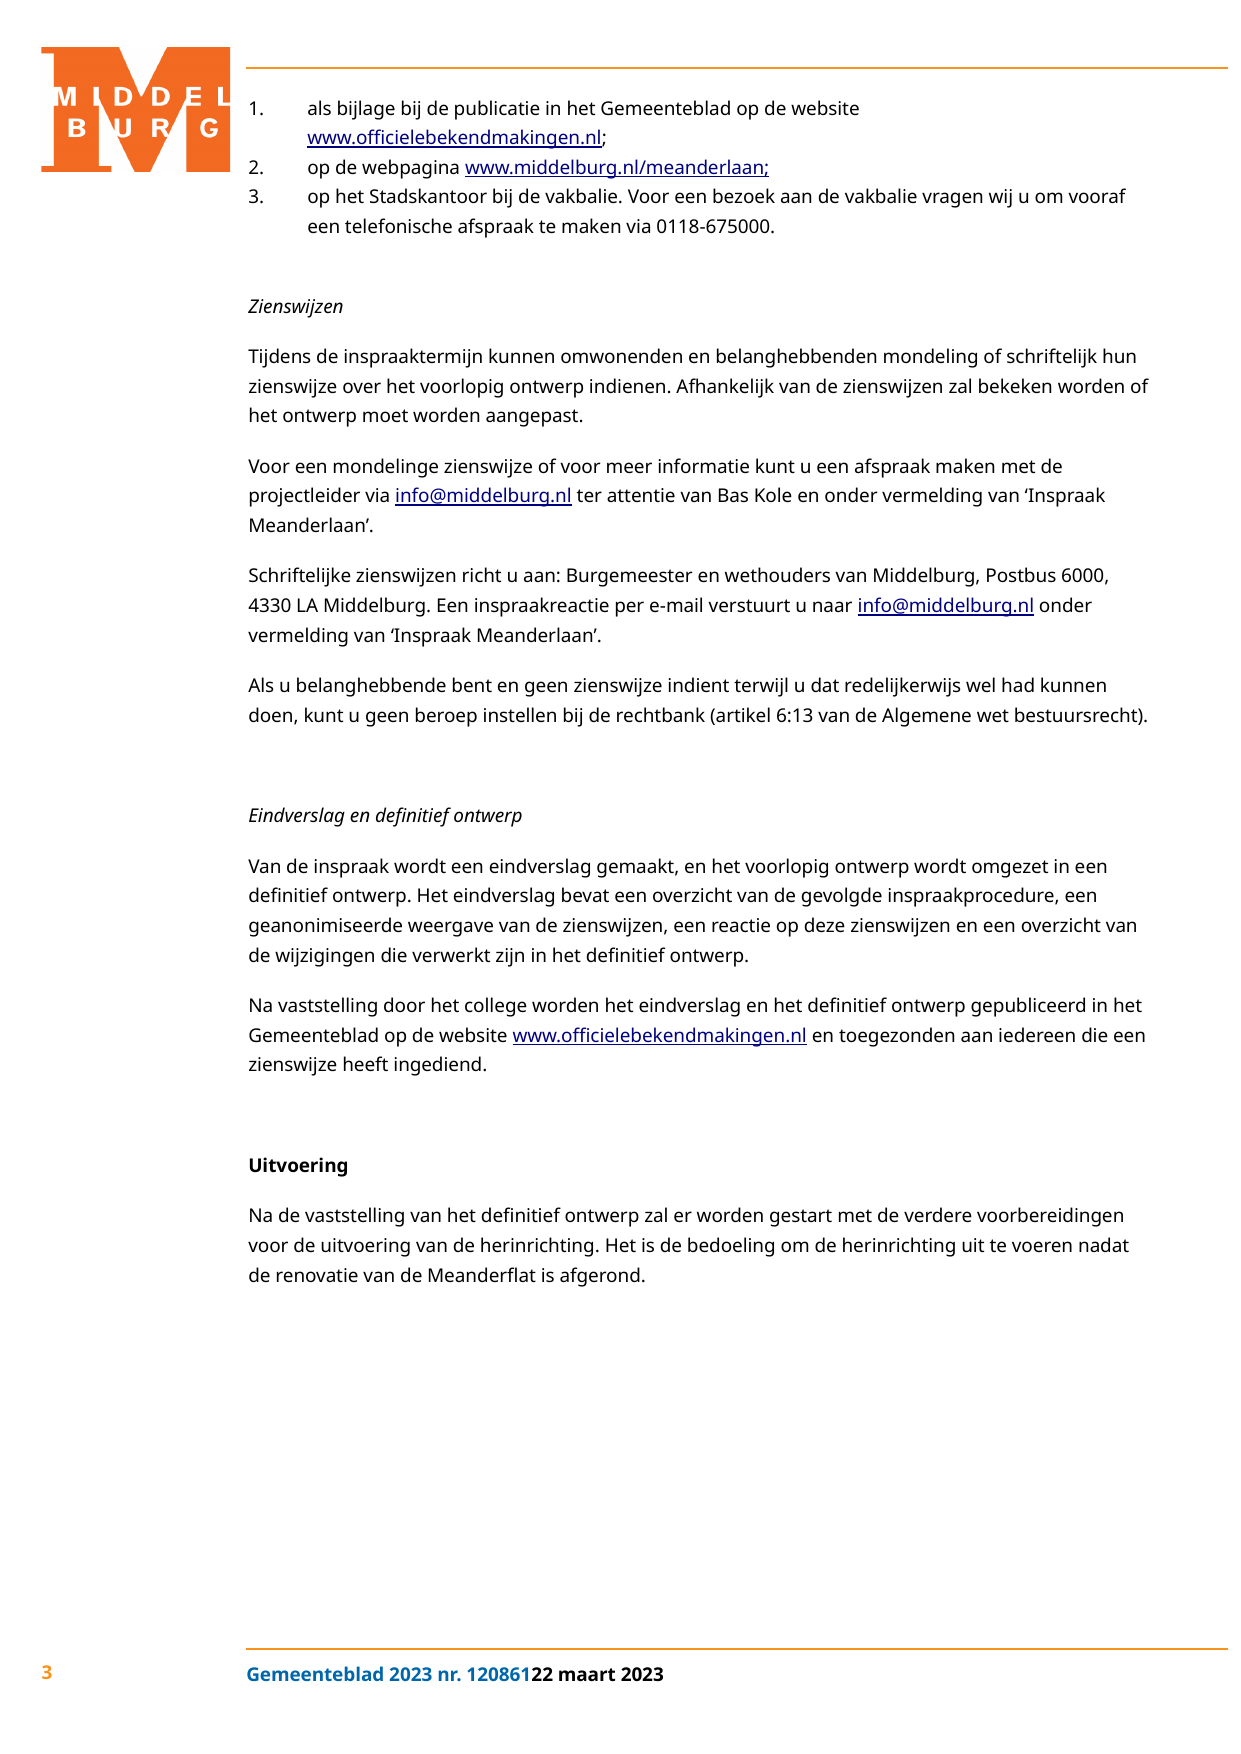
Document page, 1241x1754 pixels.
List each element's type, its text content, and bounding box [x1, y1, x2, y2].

text Zienswijzen [248, 293, 1152, 319]
list op het Stadskantoor bij de vakbalie. Voor een bezoek aan de vakbalie vragen wij u om vooraf een telefonische afspraak te maken via 0118-675000. [248, 183, 1152, 239]
text Uitvoering [248, 1152, 1152, 1178]
text Als u belanghebbende bent en geen zienswijze indient terwijl u dat redelijkerwijs wel had kunnen doen, kunt u geen beroep instellen bij de rechtbank (artikel 6:13 van de Algemene wet bestuursrecht). [248, 672, 1152, 728]
picture [41, 47, 231, 172]
list op de webpagina www.middelburg.nl/meanderlaan; [248, 154, 1152, 180]
text Na vaststelling door het college worden het eindverslag en het definitief ontwerp gepubliceerd in het Gemeenteblad op de website www.officielebekendmakingen.nl en toegezonden aan iedereen die een zienswijze heeft ingediend. [248, 992, 1152, 1077]
text Na de vaststelling van het definitief ontwerp zal er worden gestart met de verdere voorbereidingen voor de uitvoering van de herinrichting. Het is de bedoeling om de herinrichting uit te voeren nadat de renovatie van de Meanderflat is afgerond. [248, 1203, 1152, 1288]
list als bijlage bij de publicatie in het Gemeenteblad op de website www.officielebekendmakingen.nl; [248, 95, 1152, 150]
text Tijdens de inspraaktermijn kunnen omwonenden en belanghebbenden mondeling of schriftelijk hun zienswijze over het voorlopig ontwerp indienen. Afhankelijk van de zienswijzen zal bekeken worden of het ontwerp moet worden aangepast. [248, 343, 1152, 428]
text Eindverslag en definitief ontwerp [248, 803, 1152, 828]
text Schriftelijke zienswijzen richt u aan: Burgemeester en wethouders van Middelburg, Postbus 6000, 4330 LA Middelburg. Een inspraakreactie per e-mail verstuurt u naar info@middelburg.nl onder vermelding van ‘Inspraak Meanderlaan’. [248, 563, 1152, 648]
text Voor een mondelinge zienswijze of voor meer informatie kunt u een afspraak maken met de projectleider via info@middelburg.nl ter attentie van Bas Kole en onder vermelding van ‘Inspraak Meanderlaan’. [248, 453, 1152, 538]
text Van de inspraak wordt een eindverslag gemaakt, en het voorlopig ontwerp wordt omgezet in een definitief ontwerp. Het eindverslag bevat een overzicht van de gevolgde inspraakprocedure, een geanonimiseerde weergave van de zienswijzen, een reactie op deze zienswijzen en een overzicht van de wijzigingen die verwerkt zijn in het definitief ontwerp. [248, 853, 1152, 968]
